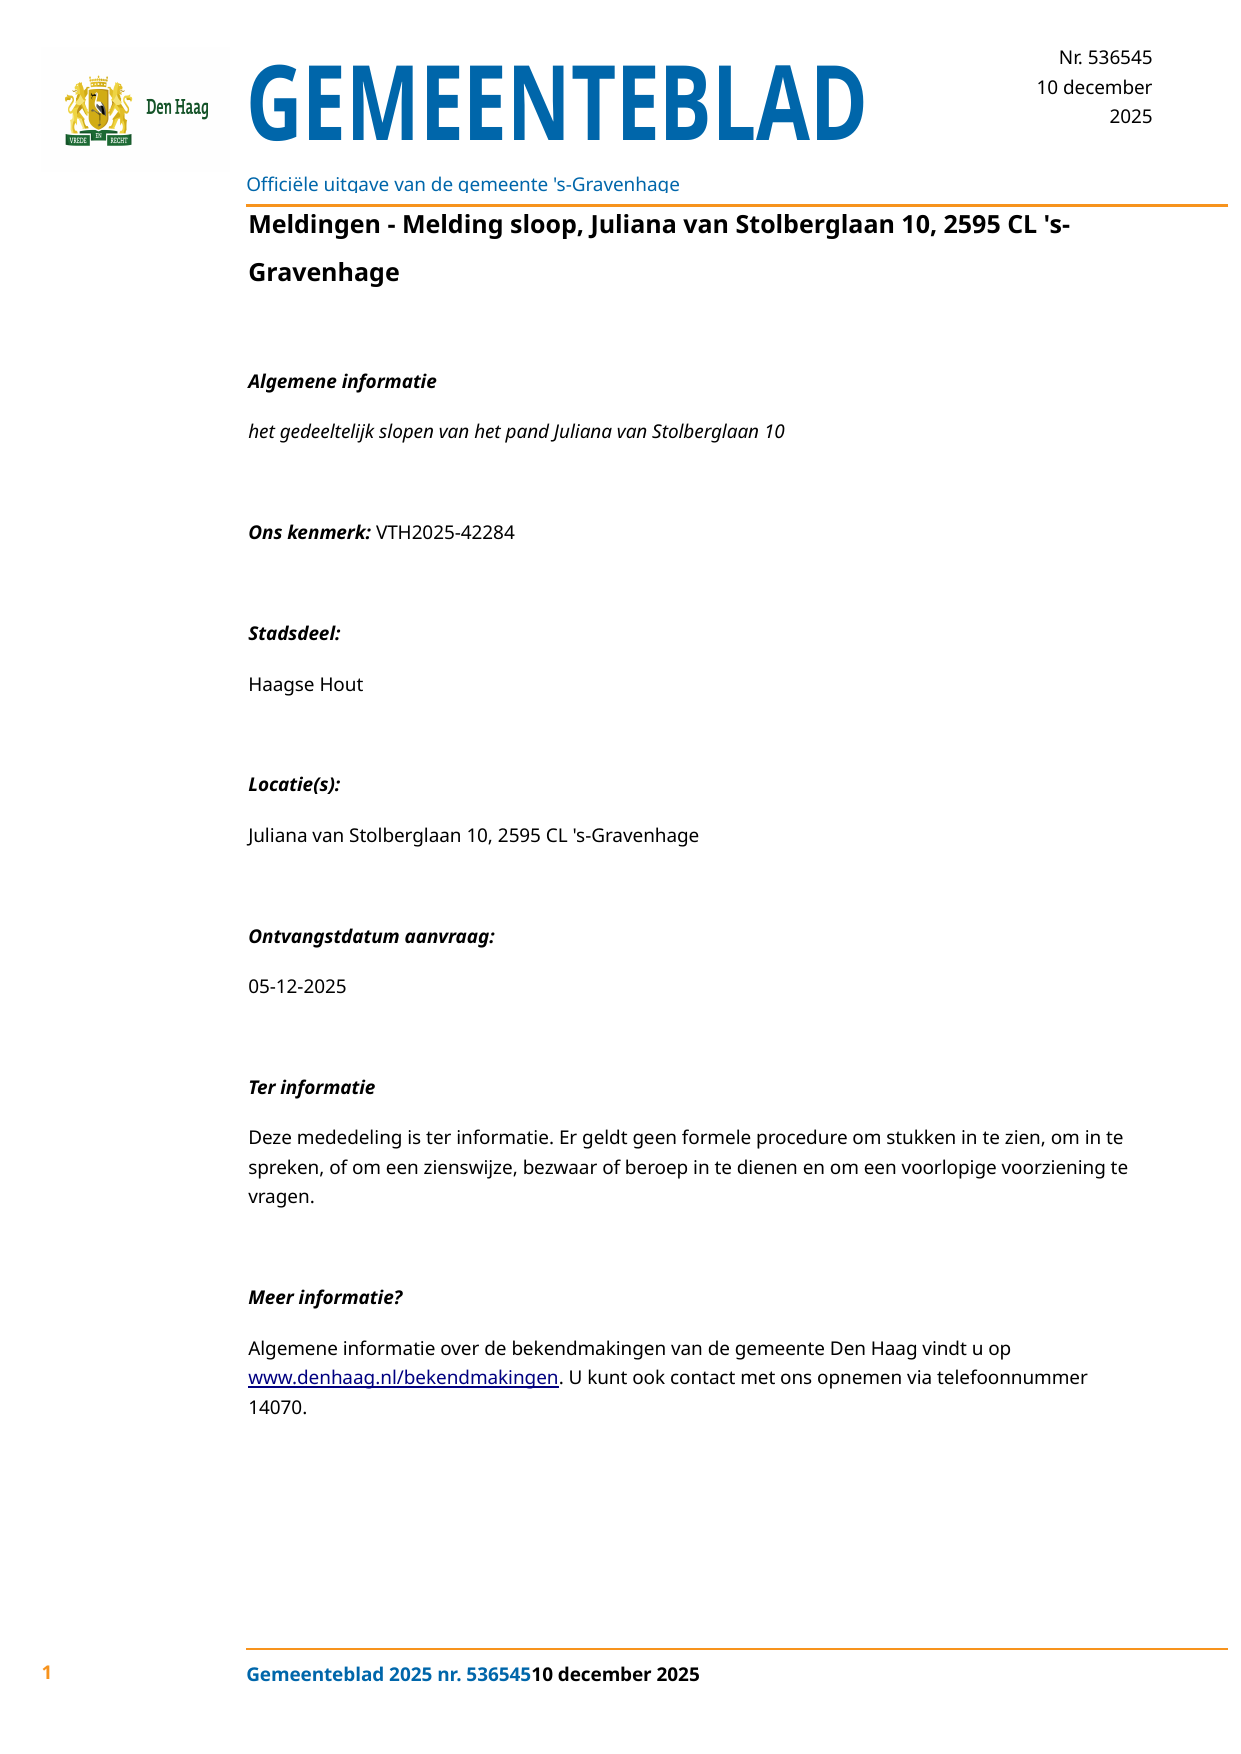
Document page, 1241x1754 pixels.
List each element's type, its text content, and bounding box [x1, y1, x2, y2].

text Juliana van Stolberglaan 10, 2595 CL 's-Gravenhage [248, 822, 1152, 848]
text Haagse Hout [248, 671, 1152, 697]
text 05-12-2025 [248, 973, 1152, 999]
text Ons kenmerk: VTH2025-42284 [248, 519, 1152, 545]
text Algemene informatie [248, 368, 1152, 394]
picture [41, 47, 231, 172]
text Meer informatie? [248, 1284, 1152, 1310]
text Algemene informatie over de bekendmakingen van de gemeente Den Haag vindt u op www.denhaag.nl/bekendmakingen. U kunt ook contact met ons opnemen via telefoonnummer 14070. [248, 1335, 1152, 1420]
text Meldingen - Melding sloop, Juliana van Stolberglaan 10, 2595 CL 's-Gravenhage [248, 207, 1152, 288]
text Ontvangstdatum aanvraag: [248, 923, 1152, 949]
text Ter informatie [248, 1074, 1152, 1100]
text Locatie(s): [248, 772, 1152, 797]
text Stadsdeel: [248, 620, 1152, 646]
text het gedeeltelijk slopen van het pand Juliana van Stolberglaan 10 [248, 419, 1152, 444]
text Deze mededeling is ter informatie. Er geldt geen formele procedure om stukken in te zien, om in te spreken, of om een zienswijze, bezwaar of beroep in te dienen en om een voorlopige voorziening te vragen. [248, 1124, 1152, 1209]
